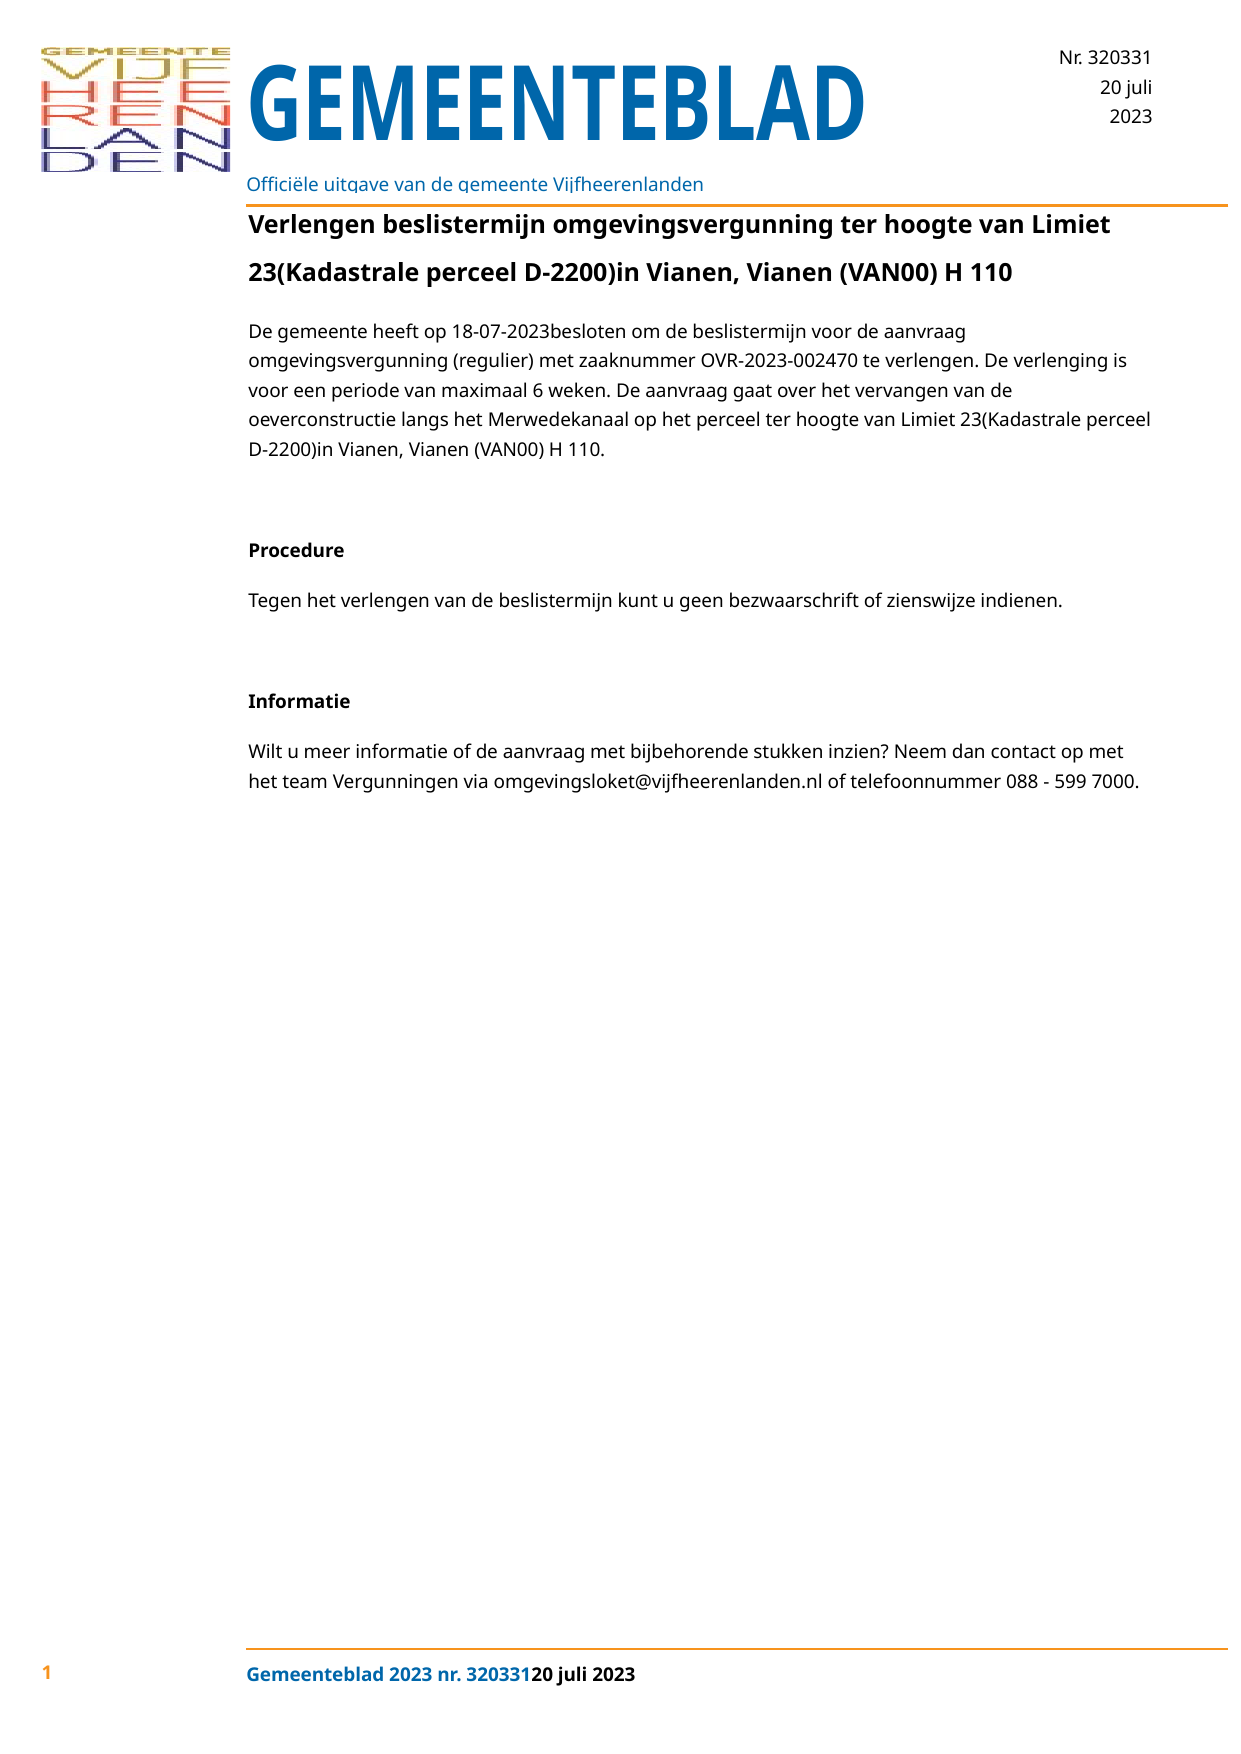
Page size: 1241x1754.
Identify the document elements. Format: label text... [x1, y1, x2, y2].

text Tegen het verlengen van de beslistermijn kunt u geen bezwaarschrift of zienswijze indienen. [248, 587, 1152, 613]
text Informatie [248, 688, 1152, 714]
text Verlengen beslistermijn omgevingsvergunning ter hoogte van Limiet 23(Kadastrale perceel D-2200)in Vianen, Vianen (VAN00) H 110 [248, 207, 1152, 288]
text Wilt u meer informatie of de aanvraag met bijbehorende stukken inzien? Neem dan contact op met het team Vergunningen via omgevingsloket@vijfheerenlanden.nl of telefoonnummer 088 - 599 7000. [248, 739, 1152, 794]
text Procedure [248, 537, 1152, 563]
picture [41, 47, 231, 172]
text De gemeente heeft op 18-07-2023besloten om de beslistermijn voor de aanvraag omgevingsvergunning (regulier) met zaaknummer OVR-2023-002470 te verlengen. De verlenging is voor een periode van maximaal 6 weken. De aanvraag gaat over het vervangen van de oeverconstructie langs het Merwedekanaal op het perceel ter hoogte van Limiet 23(Kadastrale perceel D-2200)in Vianen, Vianen (VAN00) H 110. [248, 318, 1152, 462]
